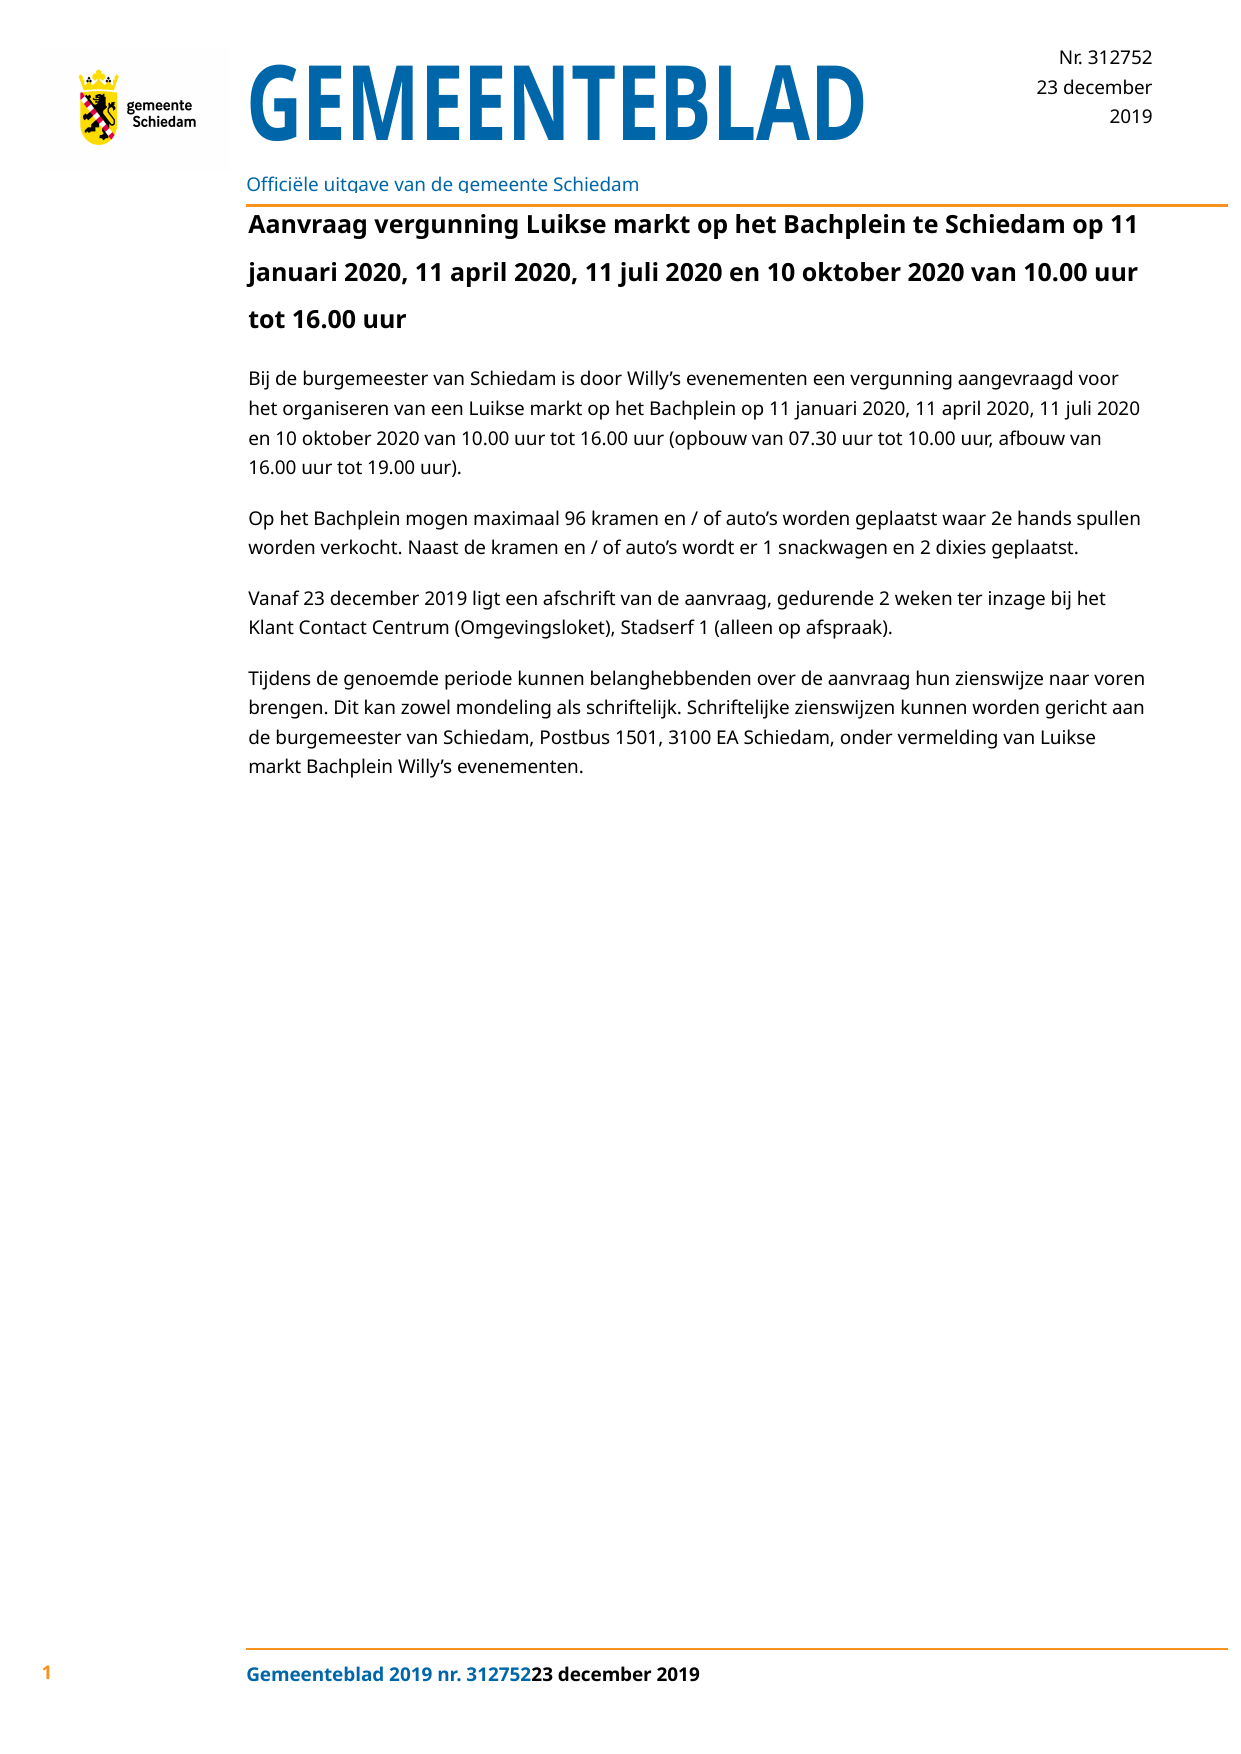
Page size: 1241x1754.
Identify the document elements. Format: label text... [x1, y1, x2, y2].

text Op het Bachplein mogen maximaal 96 kramen en / of auto’s worden geplaatst waar 2e hands spullen worden verkocht. Naast de kramen en / of auto’s wordt er 1 snackwagen en 2 dixies geplaatst. [248, 505, 1152, 560]
text Aanvraag vergunning Luikse markt op het Bachplein te Schiedam op 11 januari 2020, 11 april 2020, 11 juli 2020 en 10 oktober 2020 van 10.00 uur tot 16.00 uur [248, 207, 1152, 336]
text Bij de burgemeester van Schiedam is door Willy’s evenementen een vergunning aangevraagd voor het organiseren van een Luikse markt op het Bachplein op 11 januari 2020, 11 april 2020, 11 juli 2020 en 10 oktober 2020 van 10.00 uur tot 16.00 uur (opbouw van 07.30 uur tot 10.00 uur, afbouw van 16.00 uur tot 19.00 uur). [248, 366, 1152, 480]
text Vanaf 23 december 2019 ligt een afschrift van de aanvraag, gedurende 2 weken ter inzage bij het Klant Contact Centrum (Omgevingsloket), Stadserf 1 (alleen op afspraak). [248, 585, 1152, 640]
picture [41, 47, 231, 172]
text Tijdens de genoemde periode kunnen belanghebbenden over de aanvraag hun zienswijze naar voren brengen. Dit kan zowel mondeling als schriftelijk. Schriftelijke zienswijzen kunnen worden gericht aan de burgemeester van Schiedam, Postbus 1501, 3100 EA Schiedam, onder vermelding van Luikse markt Bachplein Willy’s evenementen. [248, 665, 1152, 779]
